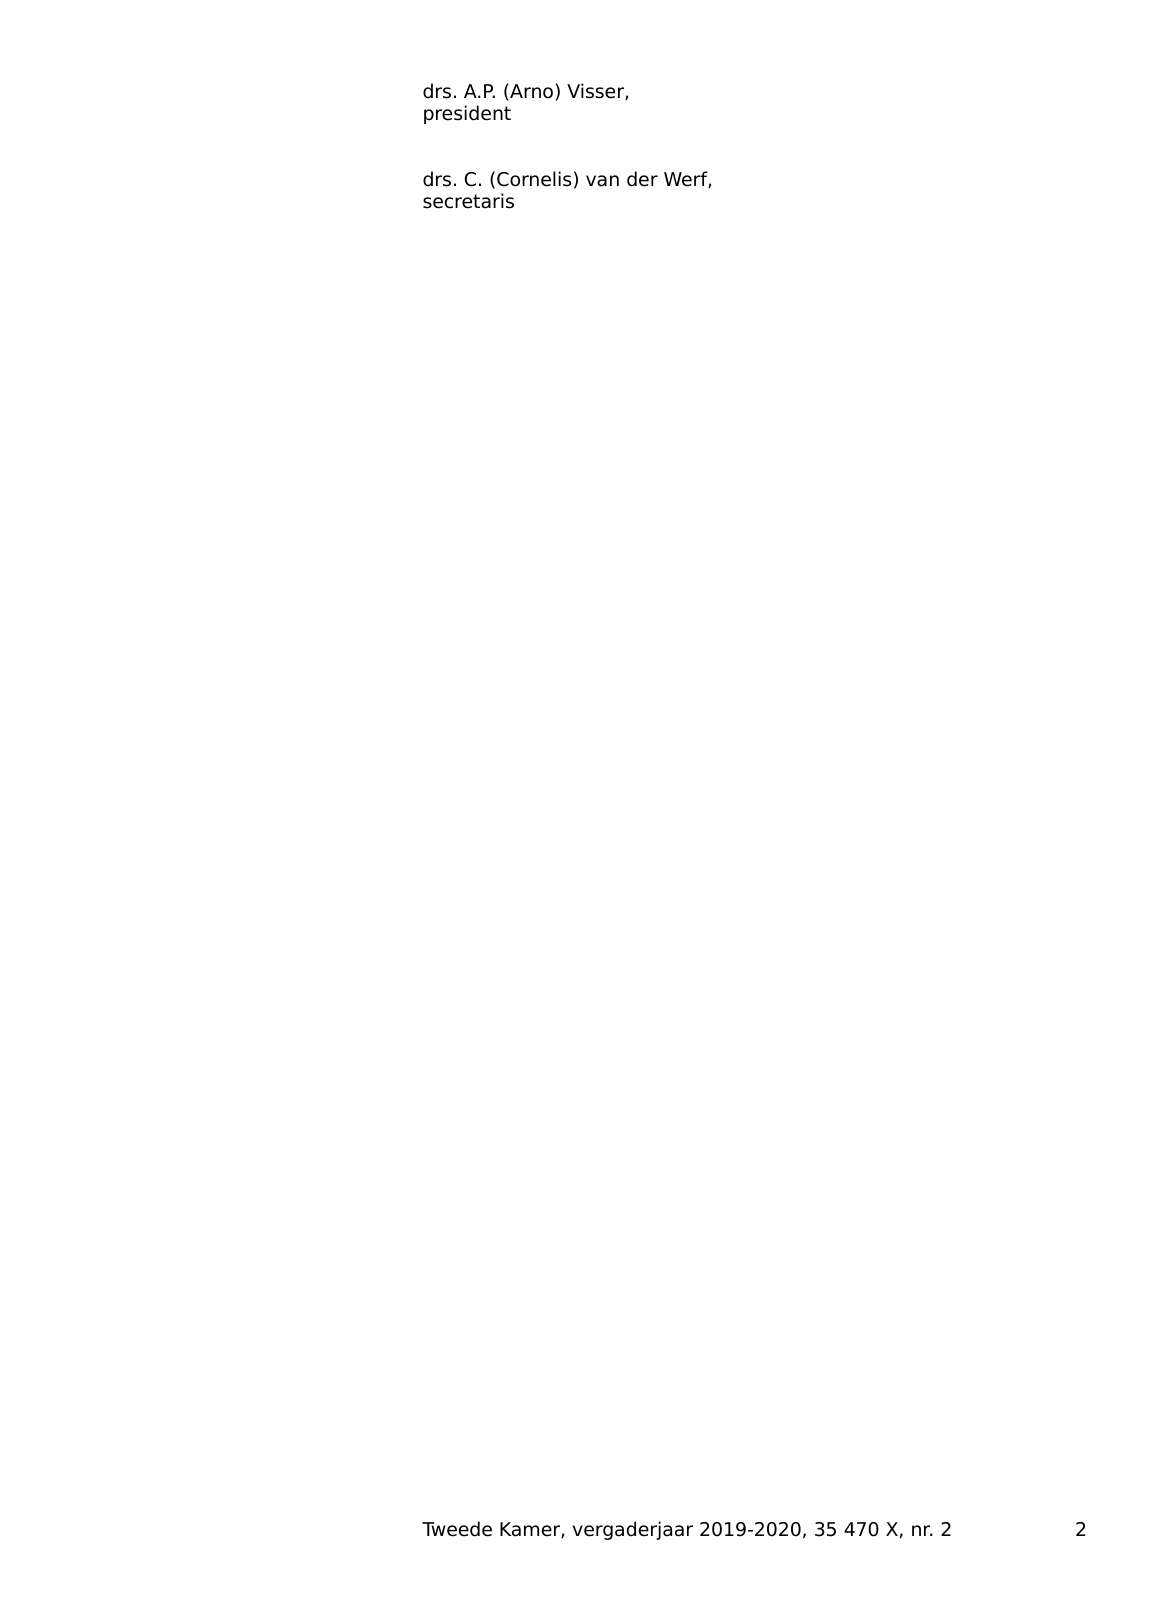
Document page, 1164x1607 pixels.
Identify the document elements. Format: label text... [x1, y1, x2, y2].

text drs. A.P. (Arno) Visser, president [422, 59, 1087, 125]
text drs. C. (Cornelis) van der Werf, secretaris [422, 147, 1087, 213]
